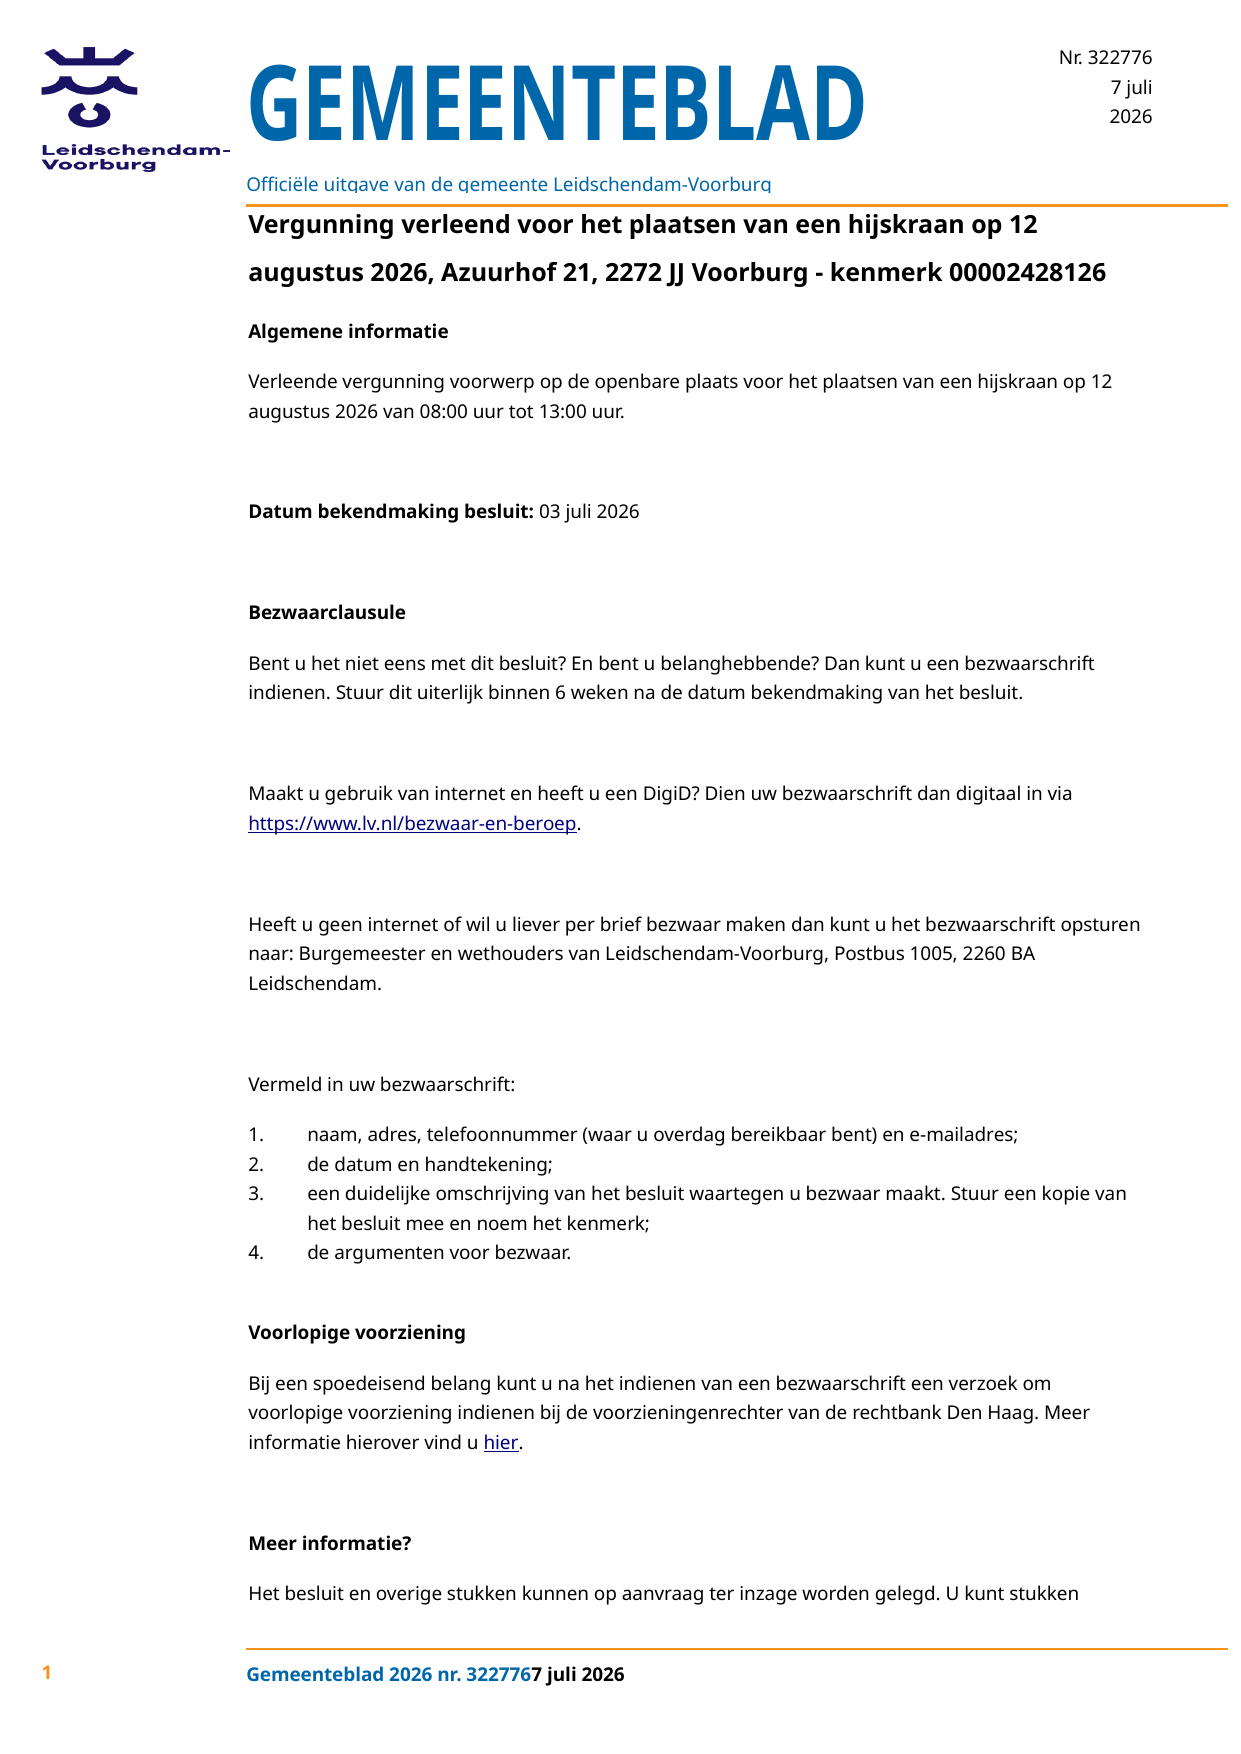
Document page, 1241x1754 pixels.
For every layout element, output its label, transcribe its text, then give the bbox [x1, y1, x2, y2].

text Het besluit en overige stukken kunnen op aanvraag ter inzage worden gelegd. U kunt stukken [248, 1580, 1152, 1606]
text Bij een spoedeisend belang kunt u na het indienen van een bezwaarschrift een verzoek om voorlopige voorziening indienen bij de voorzieningenrechter van de rechtbank Den Haag. Meer informatie hierover vind u hier. [248, 1370, 1152, 1455]
picture [41, 47, 231, 172]
list een duidelijke omschrijving van het besluit waartegen u bezwaar maakt. Stuur een kopie van het besluit mee en noem het kenmerk; [248, 1180, 1152, 1236]
text Vergunning verleend voor het plaatsen van een hijskraan op 12 augustus 2026, Azuurhof 21, 2272 JJ Voorburg - kenmerk 00002428126 [248, 207, 1152, 288]
text Algemene informatie [248, 318, 1152, 344]
text Bent u het niet eens met dit besluit? En bent u belanghebbende? Dan kunt u een bezwaarschrift indienen. Stuur dit uiterlijk binnen 6 weken na de datum bekendmaking van het besluit. [248, 650, 1152, 705]
list naam, adres, telefoonnummer (waar u overdag bereikbaar bent) en e-mailadres; [248, 1121, 1152, 1147]
text Maakt u gebruik van internet en heeft u een DigiD? Dien uw bezwaarschrift dan digitaal in via https://www.lv.nl/bezwaar-en-beroep. [248, 780, 1152, 836]
list de datum en handtekening; [248, 1151, 1152, 1177]
text Heeft u geen internet of wil u liever per brief bezwaar maken dan kunt u het bezwaarschrift opsturen naar: Burgemeester en wethouders van Leidschendam-Voorburg, Postbus 1005, 2260 BA Leidschendam. [248, 911, 1152, 996]
text Bezwaarclausule [248, 599, 1152, 625]
text Verleende vergunning voorwerp op de openbare plaats voor het plaatsen van een hijskraan op 12 augustus 2026 van 08:00 uur tot 13:00 uur. [248, 368, 1152, 424]
text Vermeld in uw bezwaarschrift: [248, 1071, 1152, 1097]
text Meer informatie? [248, 1530, 1152, 1556]
text Datum bekendmaking besluit: 03 juli 2026 [248, 499, 1152, 524]
list de argumenten voor bezwaar. [248, 1239, 1152, 1265]
text Voorlopige voorziening [248, 1319, 1152, 1345]
